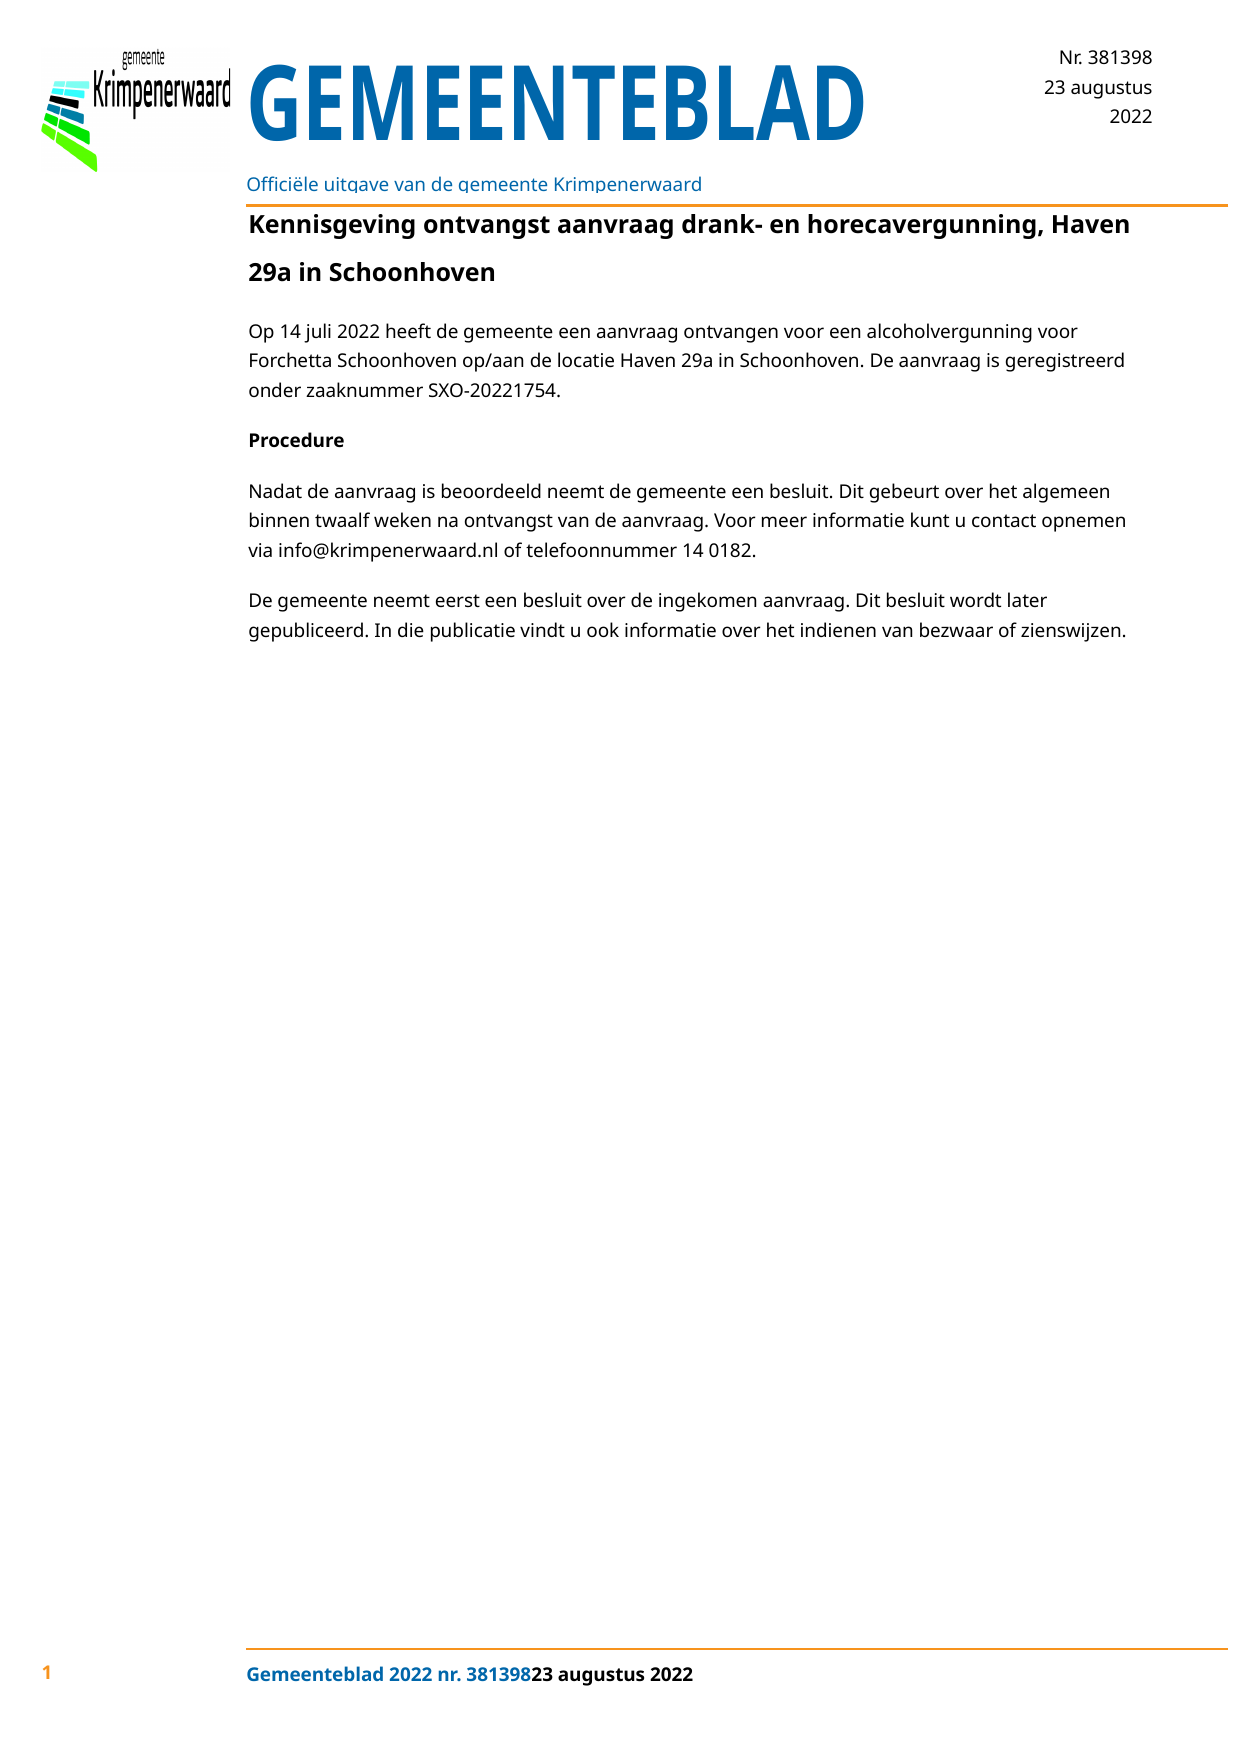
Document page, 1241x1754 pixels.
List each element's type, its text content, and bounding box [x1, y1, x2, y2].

picture [41, 47, 231, 172]
text Op 14 juli 2022 heeft de gemeente een aanvraag ontvangen voor een alcoholvergunning voor Forchetta Schoonhoven op/aan de locatie Haven 29a in Schoonhoven. De aanvraag is geregistreerd onder zaaknummer SXO-20221754. [248, 318, 1152, 403]
text Procedure [248, 427, 1152, 453]
text De gemeente neemt eerst een besluit over de ingekomen aanvraag. Dit besluit wordt later gepubliceerd. In die publicatie vindt u ook informatie over het indienen van bezwaar of zienswijzen. [248, 587, 1152, 643]
text Kennisgeving ontvangst aanvraag drank- en horecavergunning, Haven 29a in Schoonhoven [248, 207, 1152, 288]
text Nadat de aanvraag is beoordeeld neemt de gemeente een besluit. Dit gebeurt over het algemeen binnen twaalf weken na ontvangst van de aanvraag. Voor meer informatie kunt u contact opnemen via info@krimpenerwaard.nl of telefoonnummer 14 0182. [248, 478, 1152, 563]
